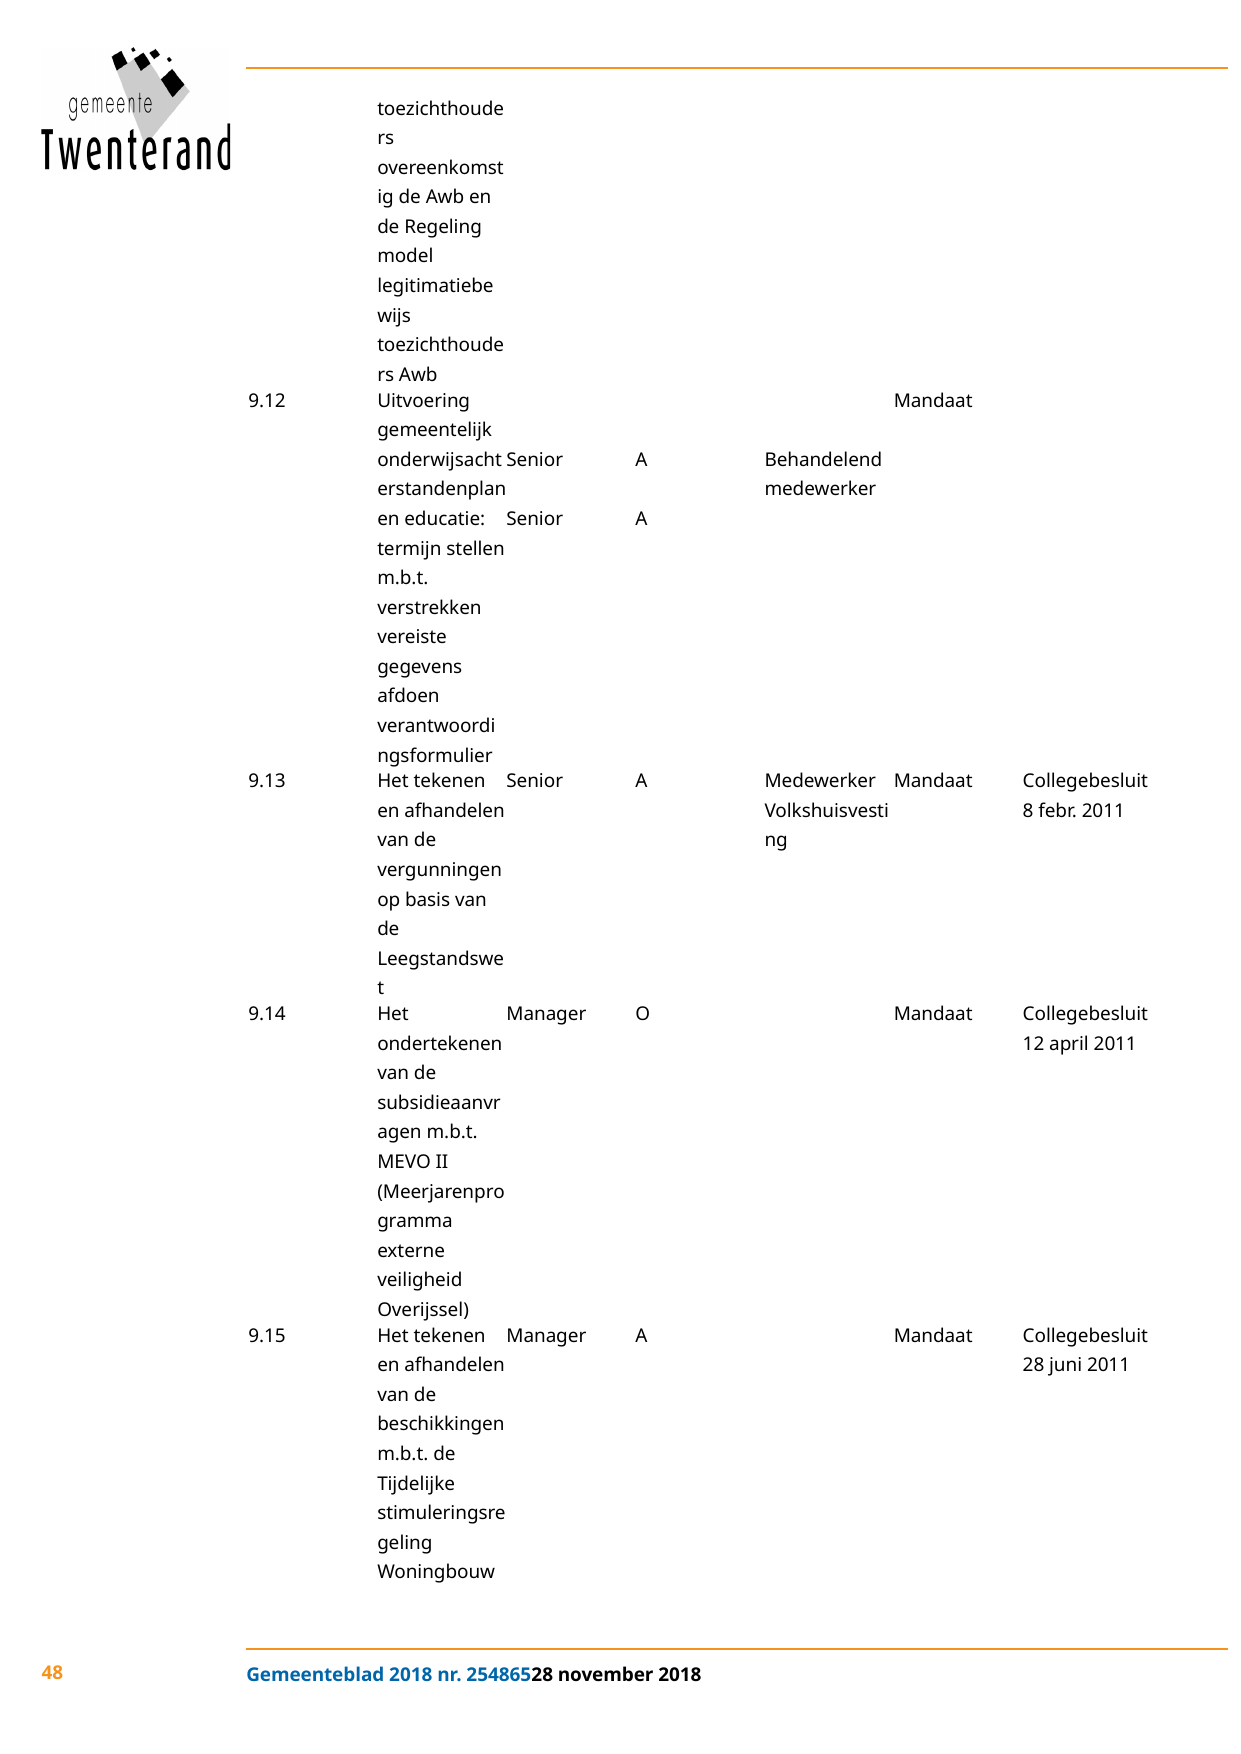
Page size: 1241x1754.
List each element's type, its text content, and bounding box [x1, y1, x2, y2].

table_cell 9.14 [248, 1000, 377, 1322]
table_cell Uitvoering gemeentelijk onderwijsachterstandenplan en educatie: termijn stellen m.b.t. verstrekken vereiste gegevens afdoen verantwoordingsformulier [377, 387, 506, 767]
table_cell O [635, 1000, 764, 1322]
table_cell 9.12 [248, 387, 377, 767]
table_cell Het tekenen en afhandelen van de vergunningen op basis van de Leegstandswet [377, 768, 506, 1000]
table_cell Collegebesluit 8 febr. 2011 [1023, 768, 1152, 1000]
table_cell Collegebesluit 28 juni 2011 [1023, 1322, 1152, 1584]
table_cell A A [635, 387, 764, 767]
table_cell [764, 1322, 893, 1584]
table_cell Manager [506, 1322, 635, 1584]
table_cell A [635, 768, 764, 1000]
table_cell [894, 95, 1022, 387]
picture [41, 47, 231, 172]
table_cell Het ondertekenen van de subsidieaanvragen m.b.t. MEVO II (Meerjarenprogramma externe veiligheid Overijssel) [377, 1000, 506, 1322]
table_cell [635, 95, 764, 387]
table_cell [248, 95, 377, 387]
table_cell [764, 95, 893, 387]
table_cell Mandaat [894, 1322, 1022, 1584]
table_cell Mandaat [894, 768, 1022, 1000]
table_cell 9.13 [248, 768, 377, 1000]
table_cell Senior [506, 768, 635, 1000]
table_cell A [635, 1322, 764, 1584]
table_cell [1023, 387, 1152, 767]
table_cell [506, 95, 635, 387]
table_cell Medewerker Volkshuisvesting [764, 768, 893, 1000]
table_cell Het tekenen en afhandelen van de beschikkingen m.b.t. de Tijdelijke stimuleringsregeling Woningbouw [377, 1322, 506, 1584]
table_cell Mandaat [894, 1000, 1022, 1322]
table_cell Mandaat [894, 387, 1022, 767]
table_cell Collegebesluit 12 april 2011 [1023, 1000, 1152, 1322]
table_cell [764, 1000, 893, 1322]
table_cell 9.15 [248, 1322, 377, 1584]
table_cell Senior Senior [506, 387, 635, 767]
table_cell Behandelend medewerker [764, 387, 893, 767]
table_cell Manager [506, 1000, 635, 1322]
table_cell [1023, 95, 1152, 387]
table_cell toezichthouders overeenkomstig de Awb en de Regeling model legitimatiebewijs toezichthouders Awb [377, 95, 506, 387]
